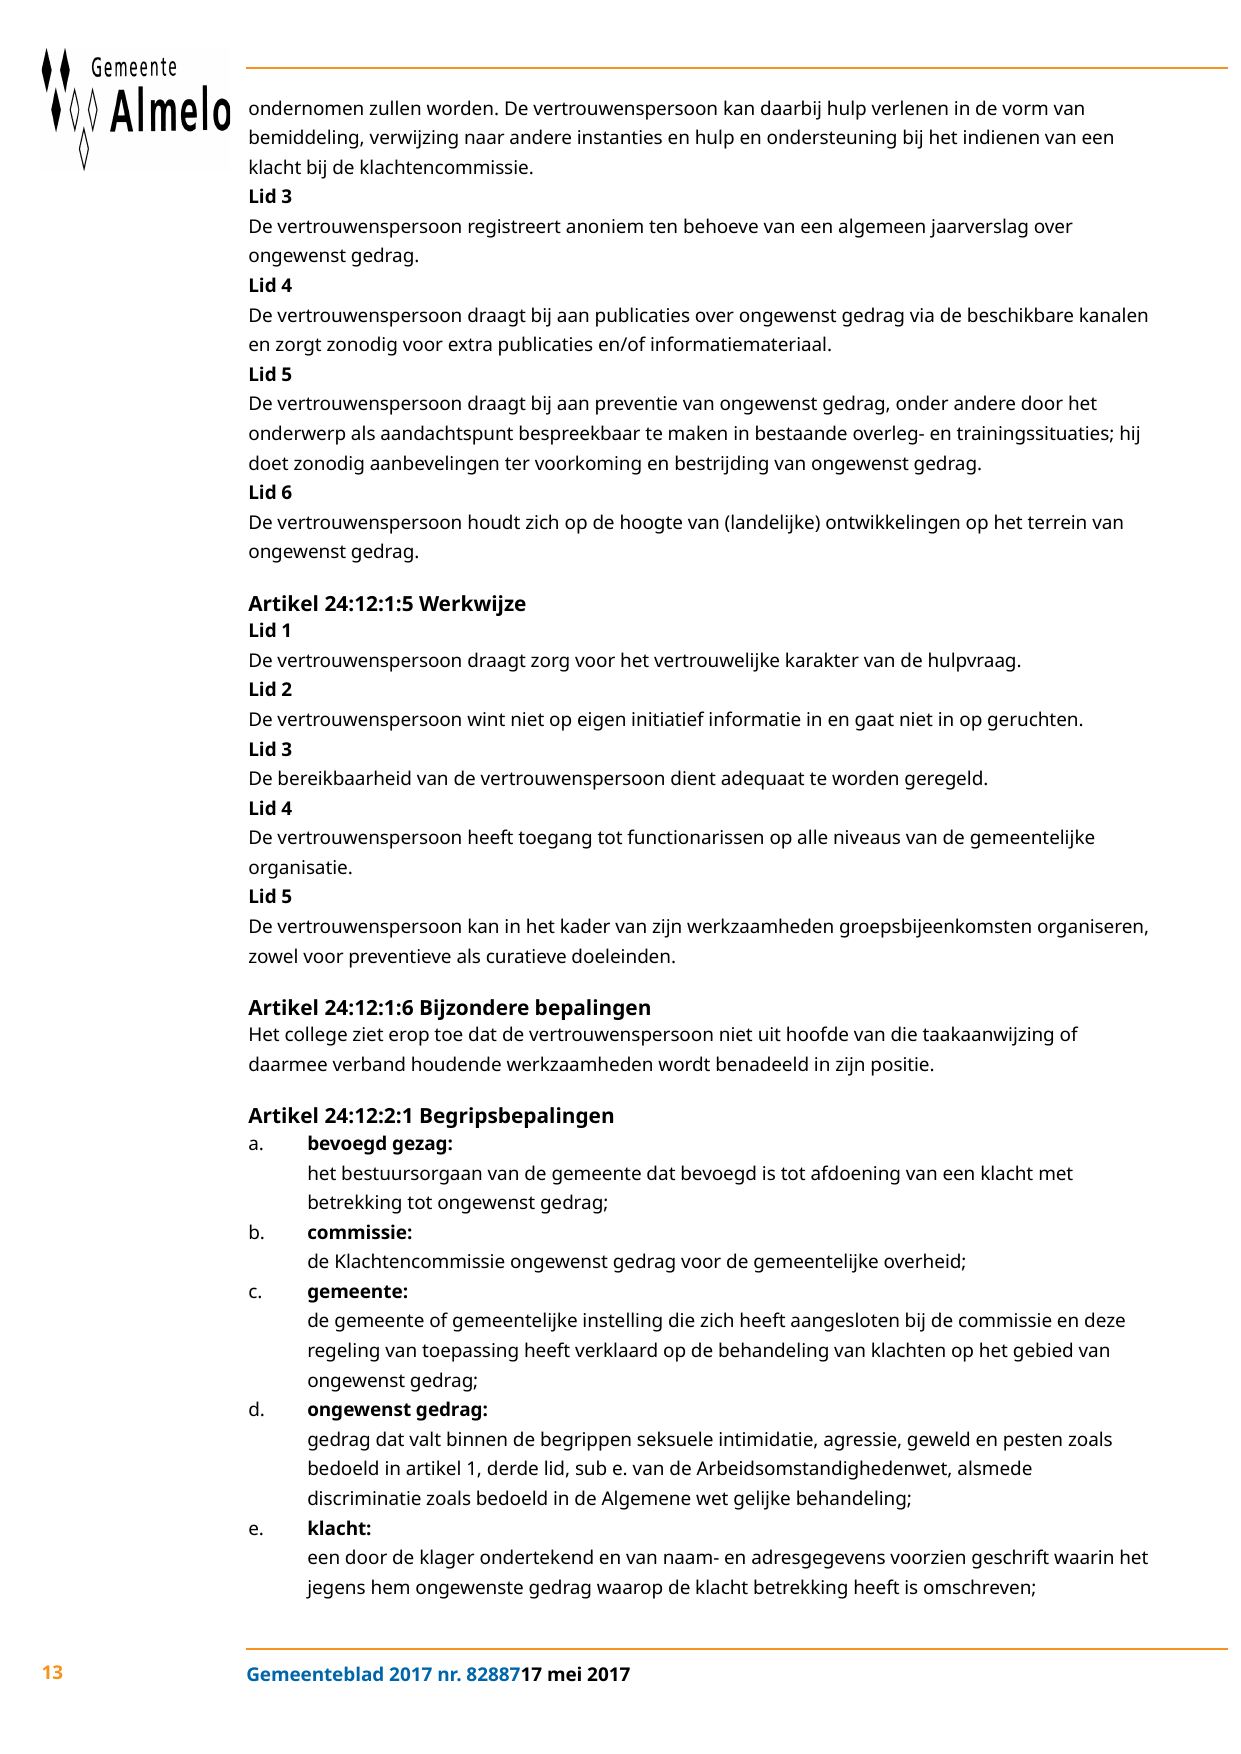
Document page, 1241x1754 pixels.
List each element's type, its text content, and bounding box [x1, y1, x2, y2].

text De vertrouwenspersoon registreert anoniem ten behoeve van een algemeen jaarverslag over ongewenst gedrag. [248, 213, 1152, 268]
list de gemeente of gemeentelijke instelling die zich heeft aangesloten bij de commissie en deze regeling van toepassing heeft verklaard op de behandeling van klachten op het gebied van ongewenst gedrag; [248, 1308, 1152, 1392]
text De vertrouwenspersoon draagt bij aan publicaties over ongewenst gedrag via de beschikbare kanalen en zorgt zonodig voor extra publicaties en/of informatiemateriaal. [248, 302, 1152, 357]
text Artikel 24:12:1:6 Bijzondere bepalingen [248, 993, 1152, 1022]
list een door de klager ondertekend en van naam- en adresgegevens voorzien geschrift waarin het jegens hem ongewenste gedrag waarop de klacht betrekking heeft is omschreven; [248, 1544, 1152, 1599]
text Lid 3 [248, 736, 1152, 761]
list ongewenst gedrag: [248, 1396, 1152, 1422]
text Lid 4 [248, 272, 1152, 298]
text De vertrouwenspersoon houdt zich op de hoogte van (landelijke) ontwikkelingen op het terrein van ongewenst gedrag. [248, 509, 1152, 564]
text Lid 5 [248, 361, 1152, 387]
list bevoegd gezag: [248, 1130, 1152, 1156]
text De vertrouwenspersoon heeft toegang tot functionarissen op alle niveaus van de gemeentelijke organisatie. [248, 824, 1152, 880]
text Lid 4 [248, 795, 1152, 821]
text Lid 1 [248, 617, 1152, 643]
text Lid 2 [248, 677, 1152, 702]
text Lid 5 [248, 884, 1152, 909]
list het bestuursorgaan van de gemeente dat bevoegd is tot afdoening van een klacht met betrekking tot ongewenst gedrag; [248, 1160, 1152, 1215]
text De vertrouwenspersoon wint niet op eigen initiatief informatie in en gaat niet in op geruchten. [248, 706, 1152, 732]
list de Klachtencommissie ongewenst gedrag voor de gemeentelijke overheid; [248, 1248, 1152, 1274]
text De vertrouwenspersoon draagt zorg voor het vertrouwelijke karakter van de hulpvraag. [248, 647, 1152, 673]
text ondernomen zullen worden. De vertrouwenspersoon kan daarbij hulp verlenen in de vorm van bemiddeling, verwijzing naar andere instanties en hulp en ondersteuning bij het indienen van een klacht bij de klachtencommissie. [248, 95, 1152, 180]
list gedrag dat valt binnen de begrippen seksuele intimidatie, agressie, geweld en pesten zoals bedoeld in artikel 1, derde lid, sub e. van de Arbeidsomstandighedenwet, alsmede discriminatie zoals bedoeld in de Algemene wet gelijke behandeling; [248, 1426, 1152, 1511]
text Artikel 24:12:2:1 Begripsbepalingen [248, 1102, 1152, 1130]
text De vertrouwenspersoon draagt bij aan preventie van ongewenst gedrag, onder andere door het onderwerp als aandachtspunt bespreekbaar te maken in bestaande overleg- en trainingssituaties; hij doet zonodig aanbevelingen ter voorkoming en bestrijding van ongewenst gedrag. [248, 391, 1152, 476]
text Artikel 24:12:1:5 Werkwijze [248, 589, 1152, 617]
text Lid 3 [248, 183, 1152, 209]
list gemeente: [248, 1278, 1152, 1304]
text De vertrouwenspersoon kan in het kader van zijn werkzaamheden groepsbijeenkomsten organiseren, zowel voor preventieve als curatieve doeleinden. [248, 913, 1152, 968]
list klacht: [248, 1515, 1152, 1540]
text Lid 6 [248, 479, 1152, 505]
text De bereikbaarheid van de vertrouwenspersoon dient adequaat te worden geregeld. [248, 765, 1152, 791]
picture [41, 47, 231, 172]
text Het college ziet erop toe dat de vertrouwenspersoon niet uit hoofde van die taakaanwijzing of daarmee verband houdende werkzaamheden wordt benadeeld in zijn positie. [248, 1022, 1152, 1077]
list commissie: [248, 1219, 1152, 1244]
